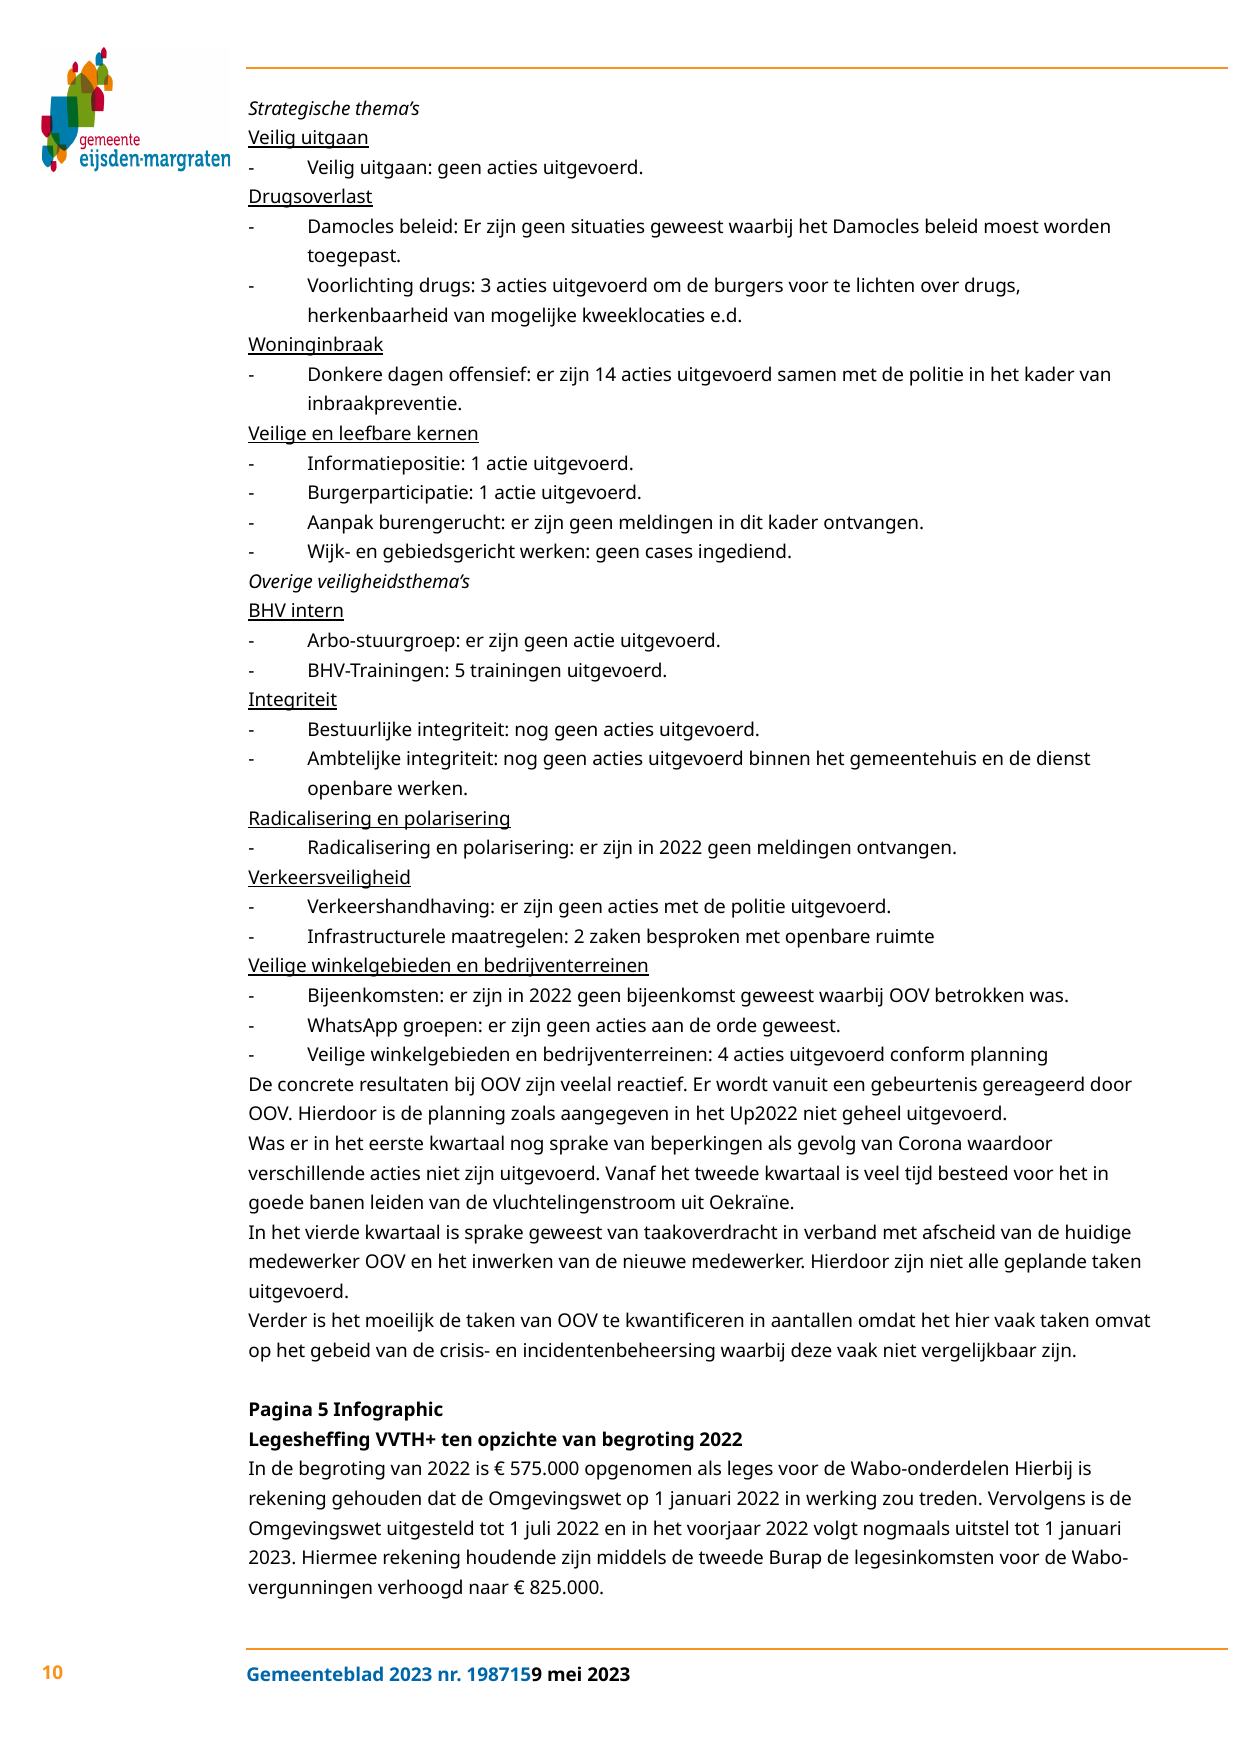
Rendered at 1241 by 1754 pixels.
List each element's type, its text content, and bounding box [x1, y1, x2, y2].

text In de begroting van 2022 is € 575.000 opgenomen als leges voor de Wabo-onderdelen Hierbij is rekening gehouden dat de Omgevingswet op 1 januari 2022 in werking zou treden. Vervolgens is de Omgevingswet uitgesteld tot 1 juli 2022 en in het voorjaar 2022 volgt nogmaals uitstel tot 1 januari 2023. Hiermee rekening houdende zijn middels de tweede Burap de legesinkomsten voor de Wabo-vergunningen verhoogd naar € 825.000. [248, 1456, 1152, 1600]
text Pagina 5 Infographic [248, 1396, 1152, 1422]
list Informatiepositie: 1 actie uitgevoerd. [248, 450, 1152, 476]
list Voorlichting drugs: 3 acties uitgevoerd om de burgers voor te lichten over drugs, herkenbaarheid van mogelijke kweeklocaties e.d. [248, 272, 1152, 328]
text Integriteit [248, 686, 1152, 712]
text Verder is het moeilijk de taken van OOV te kwantificeren in aantallen omdat het hier vaak taken omvat op het gebeid van de crisis- en incidentenbeheersing waarbij deze vaak niet vergelijkbaar zijn. [248, 1308, 1152, 1363]
list Burgerparticipatie: 1 actie uitgevoerd. [248, 479, 1152, 505]
list BHV-Trainingen: 5 trainingen uitgevoerd. [248, 657, 1152, 683]
text Legesheffing VVTH+ ten opzichte van begroting 2022 [248, 1426, 1152, 1452]
list Radicalisering en polarisering: er zijn in 2022 geen meldingen ontvangen. [248, 834, 1152, 860]
picture [41, 47, 231, 172]
list Arbo-stuurgroep: er zijn geen actie uitgevoerd. [248, 627, 1152, 653]
list Damocles beleid: Er zijn geen situaties geweest waarbij het Damocles beleid moest worden toegepast. [248, 213, 1152, 268]
list Veilige winkelgebieden en bedrijventerreinen: 4 acties uitgevoerd conform planning [248, 1041, 1152, 1067]
text Radicalisering en polarisering [248, 805, 1152, 831]
list Ambtelijke integriteit: nog geen acties uitgevoerd binnen het gemeentehuis en de dienst openbare werken. [248, 746, 1152, 801]
text De concrete resultaten bij OOV zijn veelal reactief. Er wordt vanuit een gebeurtenis gereageerd door OOV. Hierdoor is de planning zoals aangegeven in het Up2022 niet geheel uitgevoerd. [248, 1071, 1152, 1126]
text Veilige en leefbare kernen [248, 420, 1152, 446]
list Bijeenkomsten: er zijn in 2022 geen bijeenkomst geweest waarbij OOV betrokken was. [248, 982, 1152, 1008]
text Overige veiligheidsthema’s [248, 568, 1152, 594]
list Aanpak burengerucht: er zijn geen meldingen in dit kader ontvangen. [248, 509, 1152, 535]
text Verkeersveiligheid [248, 864, 1152, 890]
text Strategische thema’s [248, 95, 1152, 121]
text Was er in het eerste kwartaal nog sprake van beperkingen als gevolg van Corona waardoor verschillende acties niet zijn uitgevoerd. Vanaf het tweede kwartaal is veel tijd besteed voor het in goede banen leiden van de vluchtelingenstroom uit Oekraïne. [248, 1130, 1152, 1215]
text Woninginbraak [248, 331, 1152, 357]
list Donkere dagen offensief: er zijn 14 acties uitgevoerd samen met de politie in het kader van inbraakpreventie. [248, 361, 1152, 416]
list Infrastructurele maatregelen: 2 zaken besproken met openbare ruimte [248, 923, 1152, 949]
list Wijk- en gebiedsgericht werken: geen cases ingediend. [248, 538, 1152, 564]
text Drugsoverlast [248, 183, 1152, 209]
list Bestuurlijke integriteit: nog geen acties uitgevoerd. [248, 716, 1152, 742]
list WhatsApp groepen: er zijn geen acties aan de orde geweest. [248, 1012, 1152, 1038]
text In het vierde kwartaal is sprake geweest van taakoverdracht in verband met afscheid van de huidige medewerker OOV en het inwerken van de nieuwe medewerker. Hierdoor zijn niet alle geplande taken uitgevoerd. [248, 1219, 1152, 1304]
text BHV intern [248, 598, 1152, 623]
text Veilige winkelgebieden en bedrijventerreinen [248, 953, 1152, 978]
list Veilig uitgaan: geen acties uitgevoerd. [248, 154, 1152, 180]
text Veilig uitgaan [248, 124, 1152, 150]
list Verkeershandhaving: er zijn geen acties met de politie uitgevoerd. [248, 893, 1152, 919]
